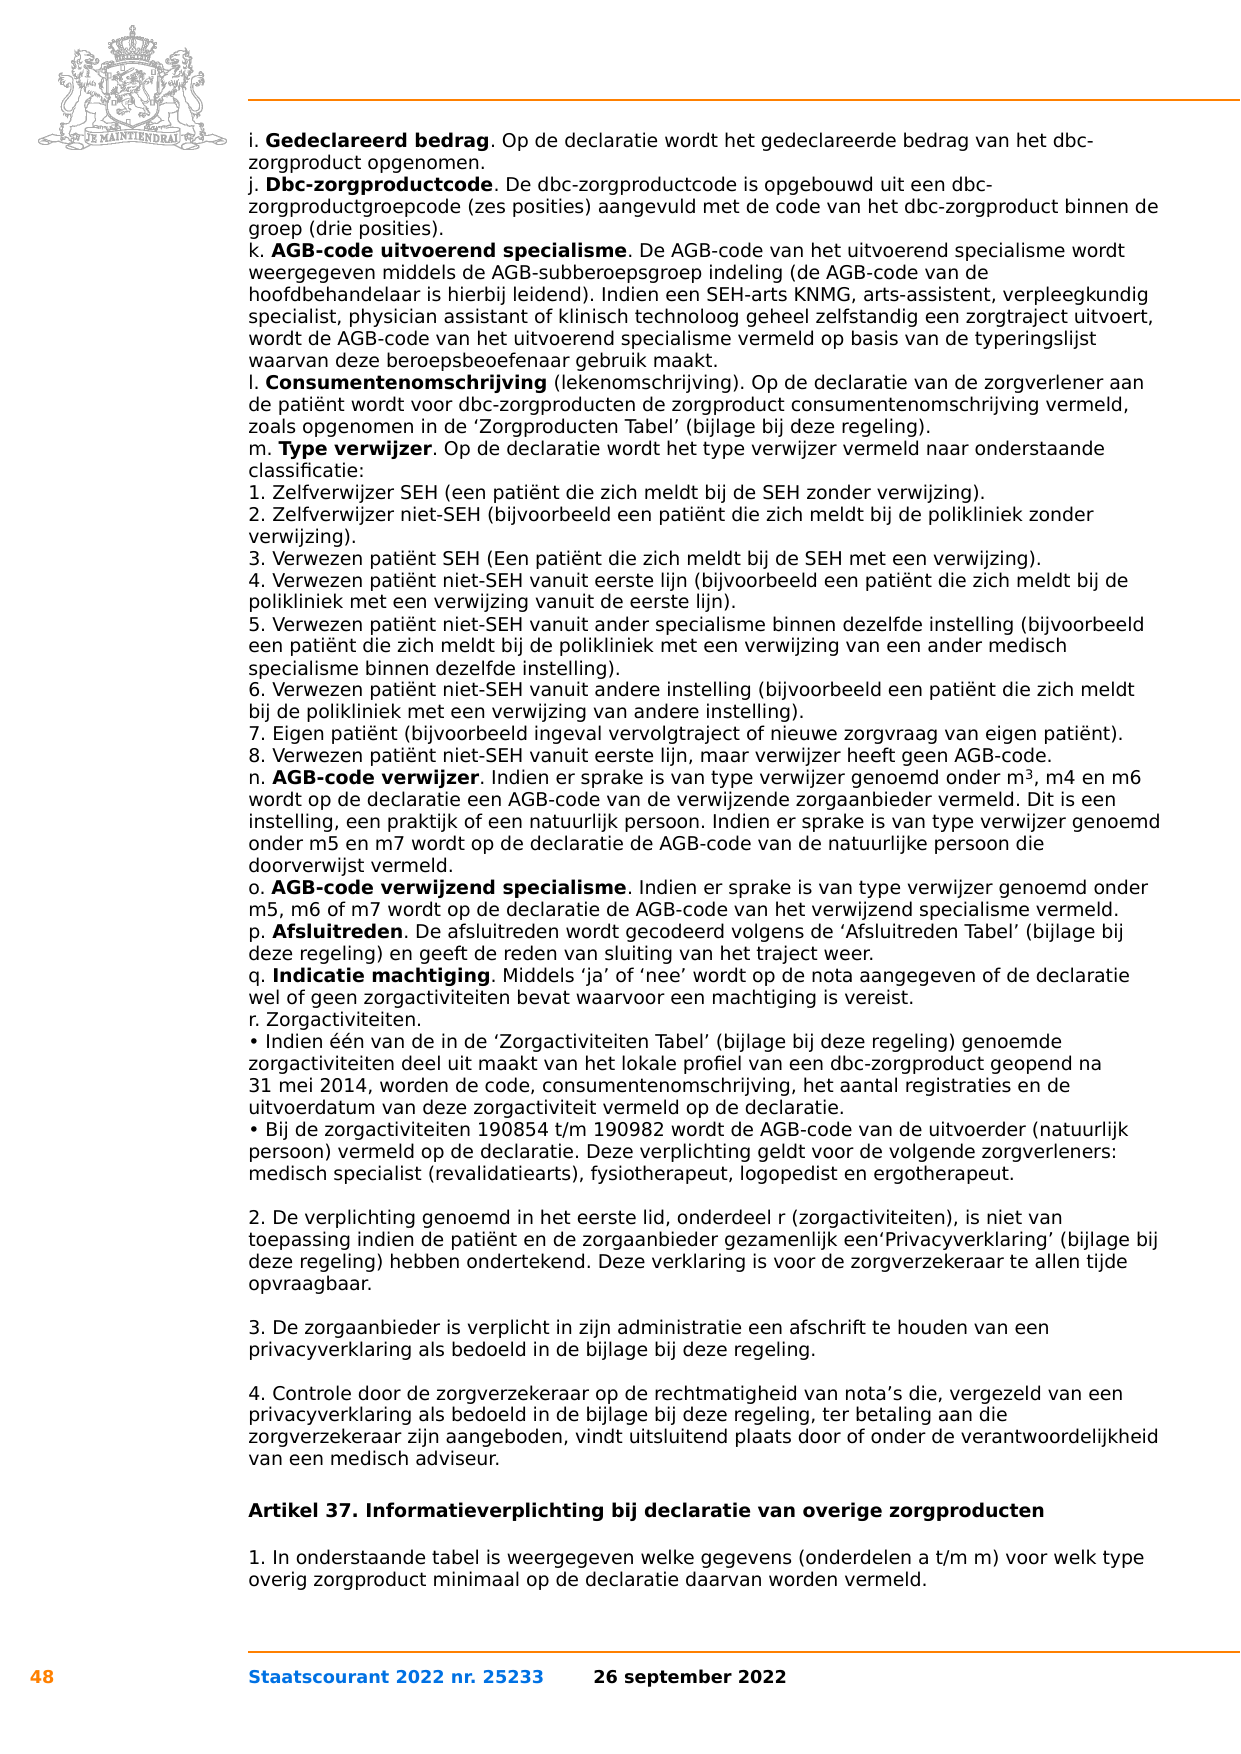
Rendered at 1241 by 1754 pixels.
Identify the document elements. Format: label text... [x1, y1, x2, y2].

text 6. Verwezen patiënt niet-SEH vanuit andere instelling (bijvoorbeeld een patiënt die zich meldt bij de polikliniek met een verwijzing van andere instelling). [248, 679, 1163, 723]
text 2. De verplichting genoemd in het eerste lid, onderdeel r (zorgactiviteiten), is niet van toepassing indien de patiënt en de zorgaanbieder gezamenlijk een‘Privacyverklaring’ (bijlage bij deze regeling) hebben ondertekend. Deze verklaring is voor de zorgverzekeraar te allen tijde opvraagbaar. [248, 1207, 1163, 1295]
text • Bij de zorgactiviteiten 190854 t/m 190982 wordt de AGB-code van de uitvoerder (natuurlijk persoon) vermeld op de declaratie. Deze verplichting geldt voor de volgende zorgverleners: medisch specialist (revalidatiearts), fysiotherapeut, logopedist en ergotherapeut. [248, 1119, 1163, 1185]
text k. AGB-code uitvoerend specialisme. De AGB-code van het uitvoerend specialisme wordt weergegeven middels de AGB-subberoepsgroep indeling (de AGB-code van de hoofdbehandelaar is hierbij leidend). Indien een SEH-arts KNMG, arts-assistent, verpleegkundig specialist, physician assistant of klinisch technoloog geheel zelfstandig een zorgtraject uitvoert, wordt de AGB-code van het uitvoerend specialisme vermeld op basis van de typeringslijst waarvan deze beroepsbeoefenaar gebruik maakt. [248, 240, 1163, 372]
text 4. Controle door de zorgverzekeraar op de rechtmatigheid van nota’s die, vergezeld van een privacyverklaring als bedoeld in de bijlage bij deze regeling, ter betaling aan die zorgverzekeraar zijn aangeboden, vindt uitsluitend plaats door of onder de verantwoordelijkheid van een medisch adviseur. [248, 1382, 1163, 1470]
text 7. Eigen patiënt (bijvoorbeeld ingeval vervolgtraject of nieuwe zorgvraag van eigen patiënt). [248, 723, 1163, 745]
text • Indien één van de in de ‘Zorgactiviteiten Tabel’ (bijlage bij deze regeling) genoemde zorgactiviteiten deel uit maakt van het lokale profiel van een dbc-zorgproduct geopend na 31 mei 2014, worden de code, consumentenomschrijving, het aantal registraties en de uitvoerdatum van deze zorgactiviteit vermeld op de declaratie. [248, 1031, 1163, 1119]
text 4. Verwezen patiënt niet-SEH vanuit eerste lijn (bijvoorbeeld een patiënt die zich meldt bij de polikliniek met een verwijzing vanuit de eerste lijn). [248, 569, 1163, 613]
text i. Gedeclareerd bedrag. Op de declaratie wordt het gedeclareerde bedrag van het dbc-zorgproduct opgenomen. [248, 130, 1163, 174]
text 5. Verwezen patiënt niet-SEH vanuit ander specialisme binnen dezelfde instelling (bijvoorbeeld een patiënt die zich meldt bij de polikliniek met een verwijzing van een ander medisch specialisme binnen dezelfde instelling). [248, 613, 1163, 679]
text 1. In onderstaande tabel is weergegeven welke gegevens (onderdelen a t/m m) voor welk type overig zorgproduct minimaal op de declaratie daarvan worden vermeld. [248, 1547, 1163, 1591]
text 1. Zelfverwijzer SEH (een patiënt die zich meldt bij de SEH zonder verwijzing). [248, 482, 1163, 503]
text l. Consumentenomschrijving (lekenomschrijving). Op de declaratie van de zorgverlener aan de patiënt wordt voor dbc-zorgproducten de zorgproduct consumentenomschrijving vermeld, zoals opgenomen in de ‘Zorgproducten Tabel’ (bijlage bij deze regeling). [248, 372, 1163, 438]
text 8. Verwezen patiënt niet-SEH vanuit eerste lijn, maar verwijzer heeft geen AGB-code. [248, 745, 1163, 767]
text q. Indicatie machtiging. Middels ‘ja’ of ‘nee’ wordt op de nota aangegeven of de declaratie wel of geen zorgactiviteiten bevat waarvoor een machtiging is vereist. [248, 965, 1163, 1009]
text 3. De zorgaanbieder is verplicht in zijn administratie een afschrift te houden van een privacyverklaring als bedoeld in de bijlage bij deze regeling. [248, 1317, 1163, 1361]
subtitle Artikel 37. Informatieverplichting bij declaratie van overige zorgproducten [248, 1500, 1163, 1522]
text p. Afsluitreden. De afsluitreden wordt gecodeerd volgens de ‘Afsluitreden Tabel’ (bijlage bij deze regeling) en geeft de reden van sluiting van het traject weer. [248, 921, 1163, 965]
text n. AGB-code verwijzer. Indien er sprake is van type verwijzer genoemd onder m3, m4 en m6 wordt op de declaratie een AGB-code van de verwijzende zorgaanbieder vermeld. Dit is een instelling, een praktijk of een natuurlijk persoon. Indien er sprake is van type verwijzer genoemd onder m5 en m7 wordt op de declaratie de AGB-code van de natuurlijke persoon die doorverwijst vermeld. [248, 767, 1163, 877]
picture [38, 25, 227, 150]
text j. Dbc-zorgproductcode. De dbc-zorgproductcode is opgebouwd uit een dbc-zorgproductgroepcode (zes posities) aangevuld met de code van het dbc-zorgproduct binnen de groep (drie posities). [248, 174, 1163, 240]
text r. Zorgactiviteiten. [248, 1009, 1163, 1031]
text m. Type verwijzer. Op de declaratie wordt het type verwijzer vermeld naar onderstaande classificatie: [248, 438, 1163, 482]
text o. AGB-code verwijzend specialisme. Indien er sprake is van type verwijzer genoemd onder m5, m6 of m7 wordt op de declaratie de AGB-code van het verwijzend specialisme vermeld. [248, 877, 1163, 921]
text 3. Verwezen patiënt SEH (Een patiënt die zich meldt bij de SEH met een verwijzing). [248, 547, 1163, 569]
text 2. Zelfverwijzer niet-SEH (bijvoorbeeld een patiënt die zich meldt bij de polikliniek zonder verwijzing). [248, 503, 1163, 547]
